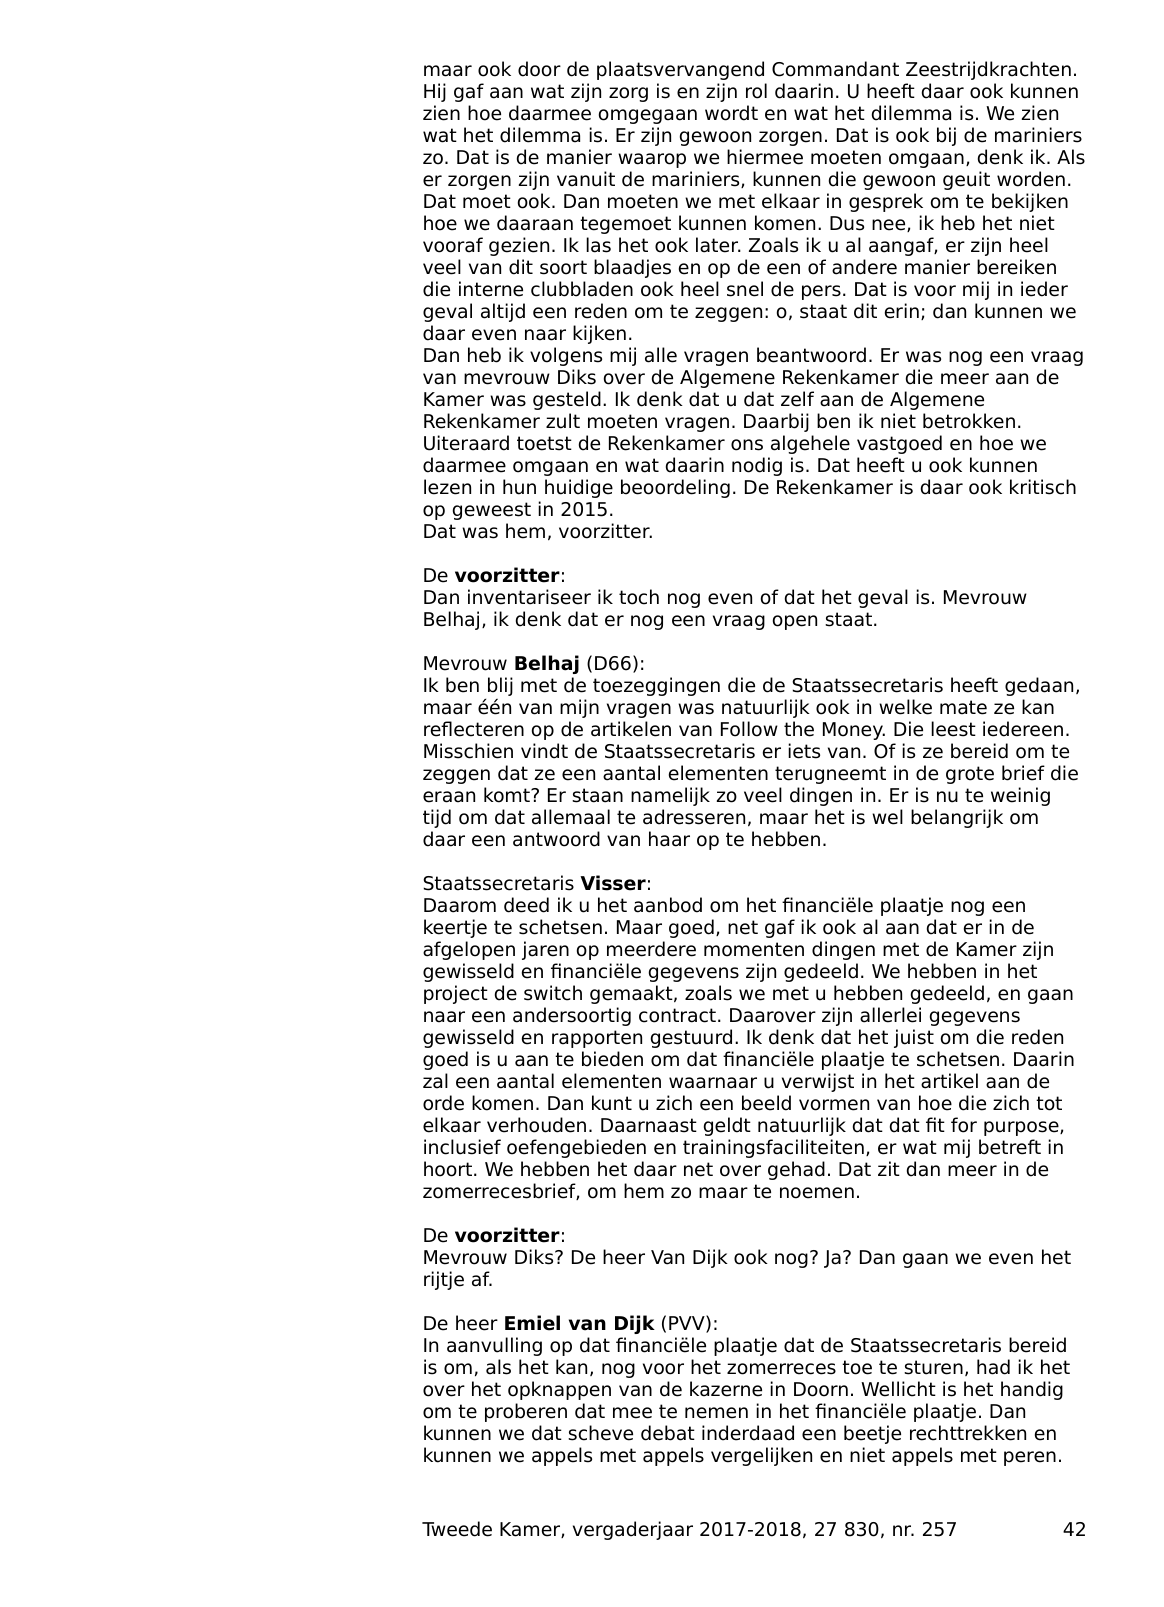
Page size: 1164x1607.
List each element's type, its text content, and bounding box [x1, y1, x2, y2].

text De heer Emiel van Dijk (PVV): [422, 1313, 1087, 1335]
text maar ook door de plaatsvervangend Commandant Zeestrijdkrachten. Hij gaf aan wat zijn zorg is en zijn rol daarin. U heeft daar ook kunnen zien hoe daarmee omgegaan wordt en wat het dilemma is. We zien wat het dilemma is. Er zijn gewoon zorgen. Dat is ook bij de mariniers zo. Dat is de manier waarop we hiermee moeten omgaan, denk ik. Als er zorgen zijn vanuit de mariniers, kunnen die gewoon geuit worden. Dat moet ook. Dan moeten we met elkaar in gesprek om te bekijken hoe we daaraan tegemoet kunnen komen. Dus nee, ik heb het niet vooraf gezien. Ik las het ook later. Zoals ik u al aangaf, er zijn heel veel van dit soort blaadjes en op de een of andere manier bereiken die interne clubbladen ook heel snel de pers. Dat is voor mij in ieder geval altijd een reden om te zeggen: o, staat dit erin; dan kunnen we daar even naar kijken. [422, 59, 1087, 345]
text In aanvulling op dat financiële plaatje dat de Staatssecretaris bereid is om, als het kan, nog voor het zomerreces toe te sturen, had ik het over het opknappen van de kazerne in Doorn. Wellicht is het handig om te proberen dat mee te nemen in het financiële plaatje. Dan kunnen we dat scheve debat inderdaad een beetje rechttrekken en kunnen we appels met appels vergelijken en niet appels met peren. [422, 1335, 1087, 1467]
text Daarom deed ik u het aanbod om het financiële plaatje nog een keertje te schetsen. Maar goed, net gaf ik ook al aan dat er in de afgelopen jaren op meerdere momenten dingen met de Kamer zijn gewisseld en financiële gegevens zijn gedeeld. We hebben in het project de switch gemaakt, zoals we met u hebben gedeeld, en gaan naar een andersoortig contract. Daarover zijn allerlei gegevens gewisseld en rapporten gestuurd. Ik denk dat het juist om die reden goed is u aan te bieden om dat financiële plaatje te schetsen. Daarin zal een aantal elementen waarnaar u verwijst in het artikel aan de orde komen. Dan kunt u zich een beeld vormen van hoe die zich tot elkaar verhouden. Daarnaast geldt natuurlijk dat dat fit for purpose, inclusief oefengebieden en trainingsfaciliteiten, er wat mij betreft in hoort. We hebben het daar net over gehad. Dat zit dan meer in de zomerrecesbrief, om hem zo maar te noemen. [422, 895, 1087, 1203]
text Ik ben blij met de toezeggingen die de Staatssecretaris heeft gedaan, maar één van mijn vragen was natuurlijk ook in welke mate ze kan reflecteren op de artikelen van Follow the Money. Die leest iedereen. Misschien vindt de Staatssecretaris er iets van. Of is ze bereid om te zeggen dat ze een aantal elementen terugneemt in de grote brief die eraan komt? Er staan namelijk zo veel dingen in. Er is nu te weinig tijd om dat allemaal te adresseren, maar het is wel belangrijk om daar een antwoord van haar op te hebben. [422, 675, 1087, 851]
text Dan inventariseer ik toch nog even of dat het geval is. Mevrouw Belhaj, ik denk dat er nog een vraag open staat. [422, 587, 1087, 631]
text Staatssecretaris Visser: [422, 873, 1087, 895]
text Mevrouw Diks? De heer Van Dijk ook nog? Ja? Dan gaan we even het rijtje af. [422, 1247, 1087, 1291]
text Mevrouw Belhaj (D66): [422, 653, 1087, 675]
text Dat was hem, voorzitter. [422, 521, 1087, 543]
text De voorzitter: [422, 565, 1087, 587]
text Dan heb ik volgens mij alle vragen beantwoord. Er was nog een vraag van mevrouw Diks over de Algemene Rekenkamer die meer aan de Kamer was gesteld. Ik denk dat u dat zelf aan de Algemene Rekenkamer zult moeten vragen. Daarbij ben ik niet betrokken. Uiteraard toetst de Rekenkamer ons algehele vastgoed en hoe we daarmee omgaan en wat daarin nodig is. Dat heeft u ook kunnen lezen in hun huidige beoordeling. De Rekenkamer is daar ook kritisch op geweest in 2015. [422, 345, 1087, 521]
text De voorzitter: [422, 1225, 1087, 1247]
